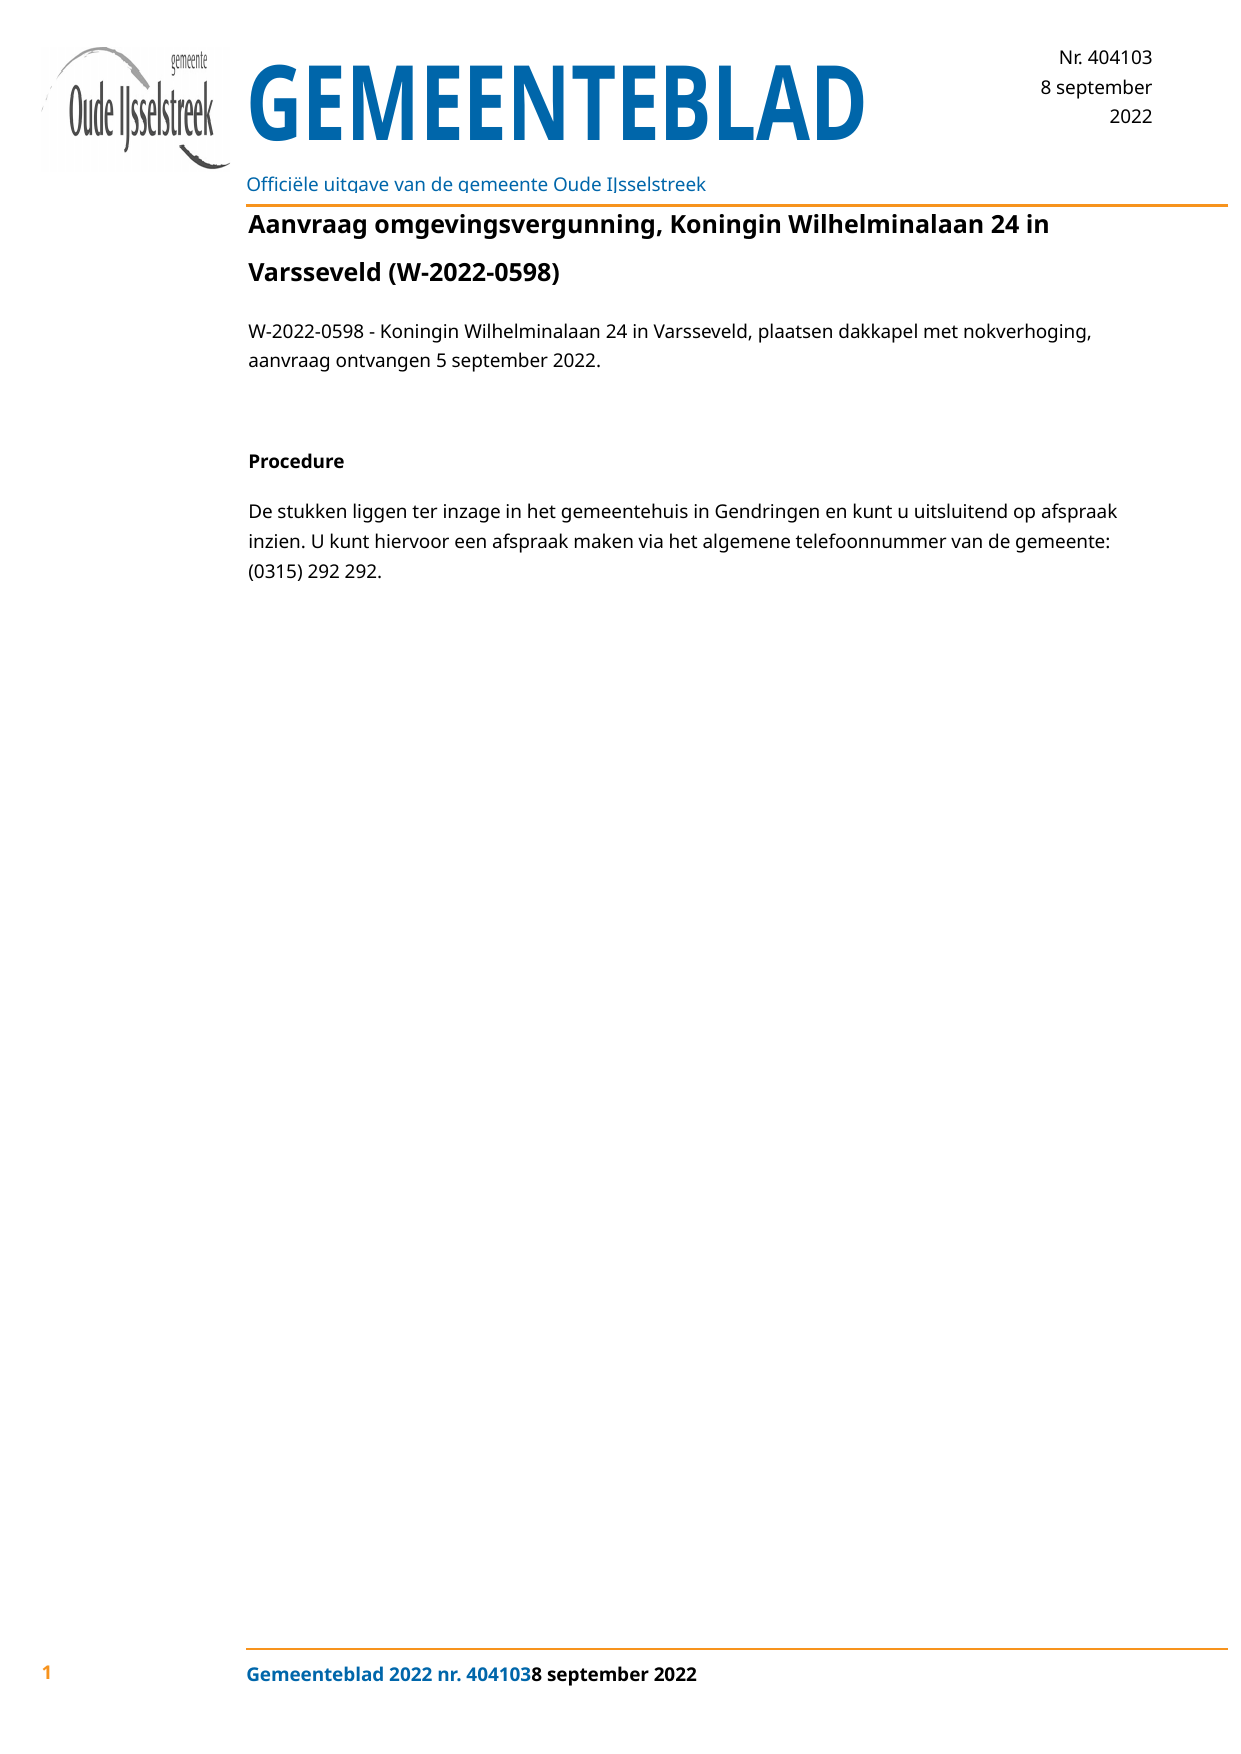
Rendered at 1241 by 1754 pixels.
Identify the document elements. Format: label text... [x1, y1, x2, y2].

text W-2022-0598 - Koningin Wilhelminalaan 24 in Varsseveld, plaatsen dakkapel met nokverhoging, aanvraag ontvangen 5 september 2022. [248, 318, 1152, 373]
picture [41, 47, 231, 172]
text Procedure [248, 448, 1152, 474]
text Aanvraag omgevingsvergunning, Koningin Wilhelminalaan 24 in Varsseveld (W-2022-0598) [248, 207, 1152, 288]
text De stukken liggen ter inzage in het gemeentehuis in Gendringen en kunt u uitsluitend op afspraak inzien. U kunt hiervoor een afspraak maken via het algemene telefoonnummer van de gemeente: (0315) 292 292. [248, 499, 1152, 584]
